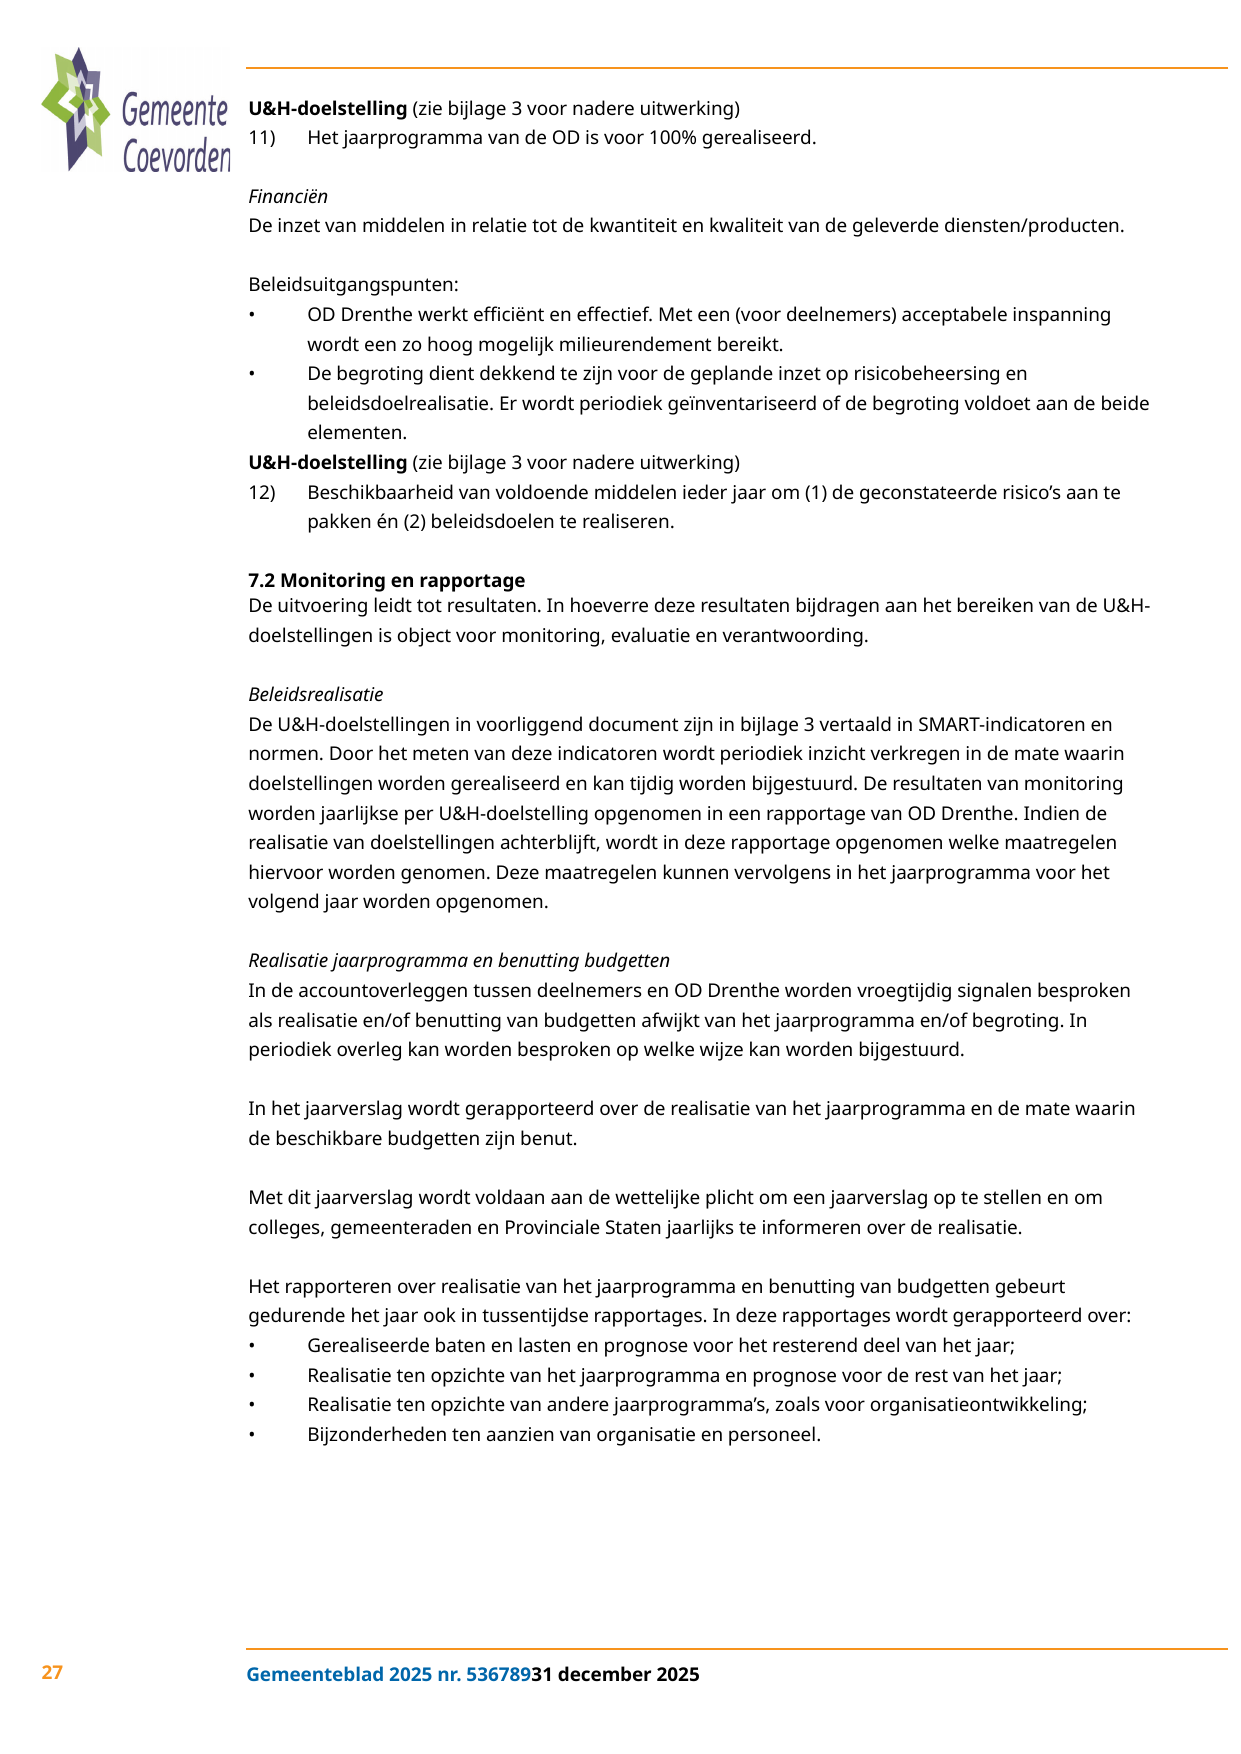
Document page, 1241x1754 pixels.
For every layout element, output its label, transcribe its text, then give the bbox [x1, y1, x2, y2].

list Realisatie ten opzichte van het jaarprogramma en prognose voor de rest van het jaar; [248, 1362, 1152, 1388]
text De uitvoering leidt tot resultaten. In hoeverre deze resultaten bijdragen aan het bereiken van de U&H-doelstellingen is object voor monitoring, evaluatie en verantwoording. [248, 593, 1152, 648]
picture [41, 47, 231, 172]
table_header U&H-doelstelling (zie bijlage 3 voor nadere uitwerking) Beschikbaarheid van voldoende middelen ieder jaar om (1) de geconstateerde risico’s aan te pakken én (2) beleidsdoelen te realiseren. [248, 449, 1152, 534]
list De begroting dient dekkend te zijn voor de geplande inzet op risicobeheersing en beleidsdoelrealisatie. Er wordt periodiek geïnventariseerd of de begroting voldoet aan de beide elementen. [248, 360, 1152, 445]
text In het jaarverslag wordt gerapporteerd over de realisatie van het jaarprogramma en de mate waarin de beschikbare budgetten zijn benut. [248, 1096, 1152, 1151]
text 7.2 Monitoring en rapportage [248, 567, 1152, 593]
text Het rapporteren over realisatie van het jaarprogramma en benutting van budgetten gebeurt gedurende het jaar ook in tussentijdse rapportages. In deze rapportages wordt gerapporteerd over: [248, 1273, 1152, 1328]
list Realisatie ten opzichte van andere jaarprogramma’s, zoals voor organisatieontwikkeling; [248, 1391, 1152, 1417]
text Beleidsrealisatie [248, 681, 1152, 707]
list OD Drenthe werkt efficiënt en effectief. Met een (voor deelnemers) acceptabele inspanning wordt een zo hoog mogelijk milieurendement bereikt. [248, 301, 1152, 357]
list Gerealiseerde baten en lasten en prognose voor het resterend deel van het jaar; [248, 1332, 1152, 1358]
text In de accountoverleggen tussen deelnemers en OD Drenthe worden vroegtijdig signalen besproken als realisatie en/of benutting van budgetten afwijkt van het jaarprogramma en/of begroting. In periodiek overleg kan worden besproken op welke wijze kan worden bijgestuurd. [248, 977, 1152, 1062]
text Met dit jaarverslag wordt voldaan aan de wettelijke plicht om een jaarverslag op te stellen en om colleges, gemeenteraden en Provinciale Staten jaarlijks te informeren over de realisatie. [248, 1184, 1152, 1240]
table_header U&H-doelstelling (zie bijlage 3 voor nadere uitwerking) Het jaarprogramma van de OD is voor 100% gerealiseerd. [248, 95, 1152, 150]
text Beleidsuitgangspunten: [248, 272, 1152, 297]
text Financiën [248, 183, 1152, 209]
text De U&H-doelstellingen in voorliggend document zijn in bijlage 3 vertaald in SMART-indicatoren en normen. Door het meten van deze indicatoren wordt periodiek inzicht verkregen in de mate waarin doelstellingen worden gerealiseerd en kan tijdig worden bijgestuurd. De resultaten van monitoring worden jaarlijkse per U&H-doelstelling opgenomen in een rapportage van OD Drenthe. Indien de realisatie van doelstellingen achterblijft, wordt in deze rapportage opgenomen welke maatregelen hiervoor worden genomen. Deze maatregelen kunnen vervolgens in het jaarprogramma voor het volgend jaar worden opgenomen. [248, 711, 1152, 914]
text Realisatie jaarprogramma en benutting budgetten [248, 948, 1152, 973]
list Bijzonderheden ten aanzien van organisatie en personeel. [248, 1421, 1152, 1447]
text De inzet van middelen in relatie tot de kwantiteit en kwaliteit van de geleverde diensten/producten. [248, 212, 1152, 238]
